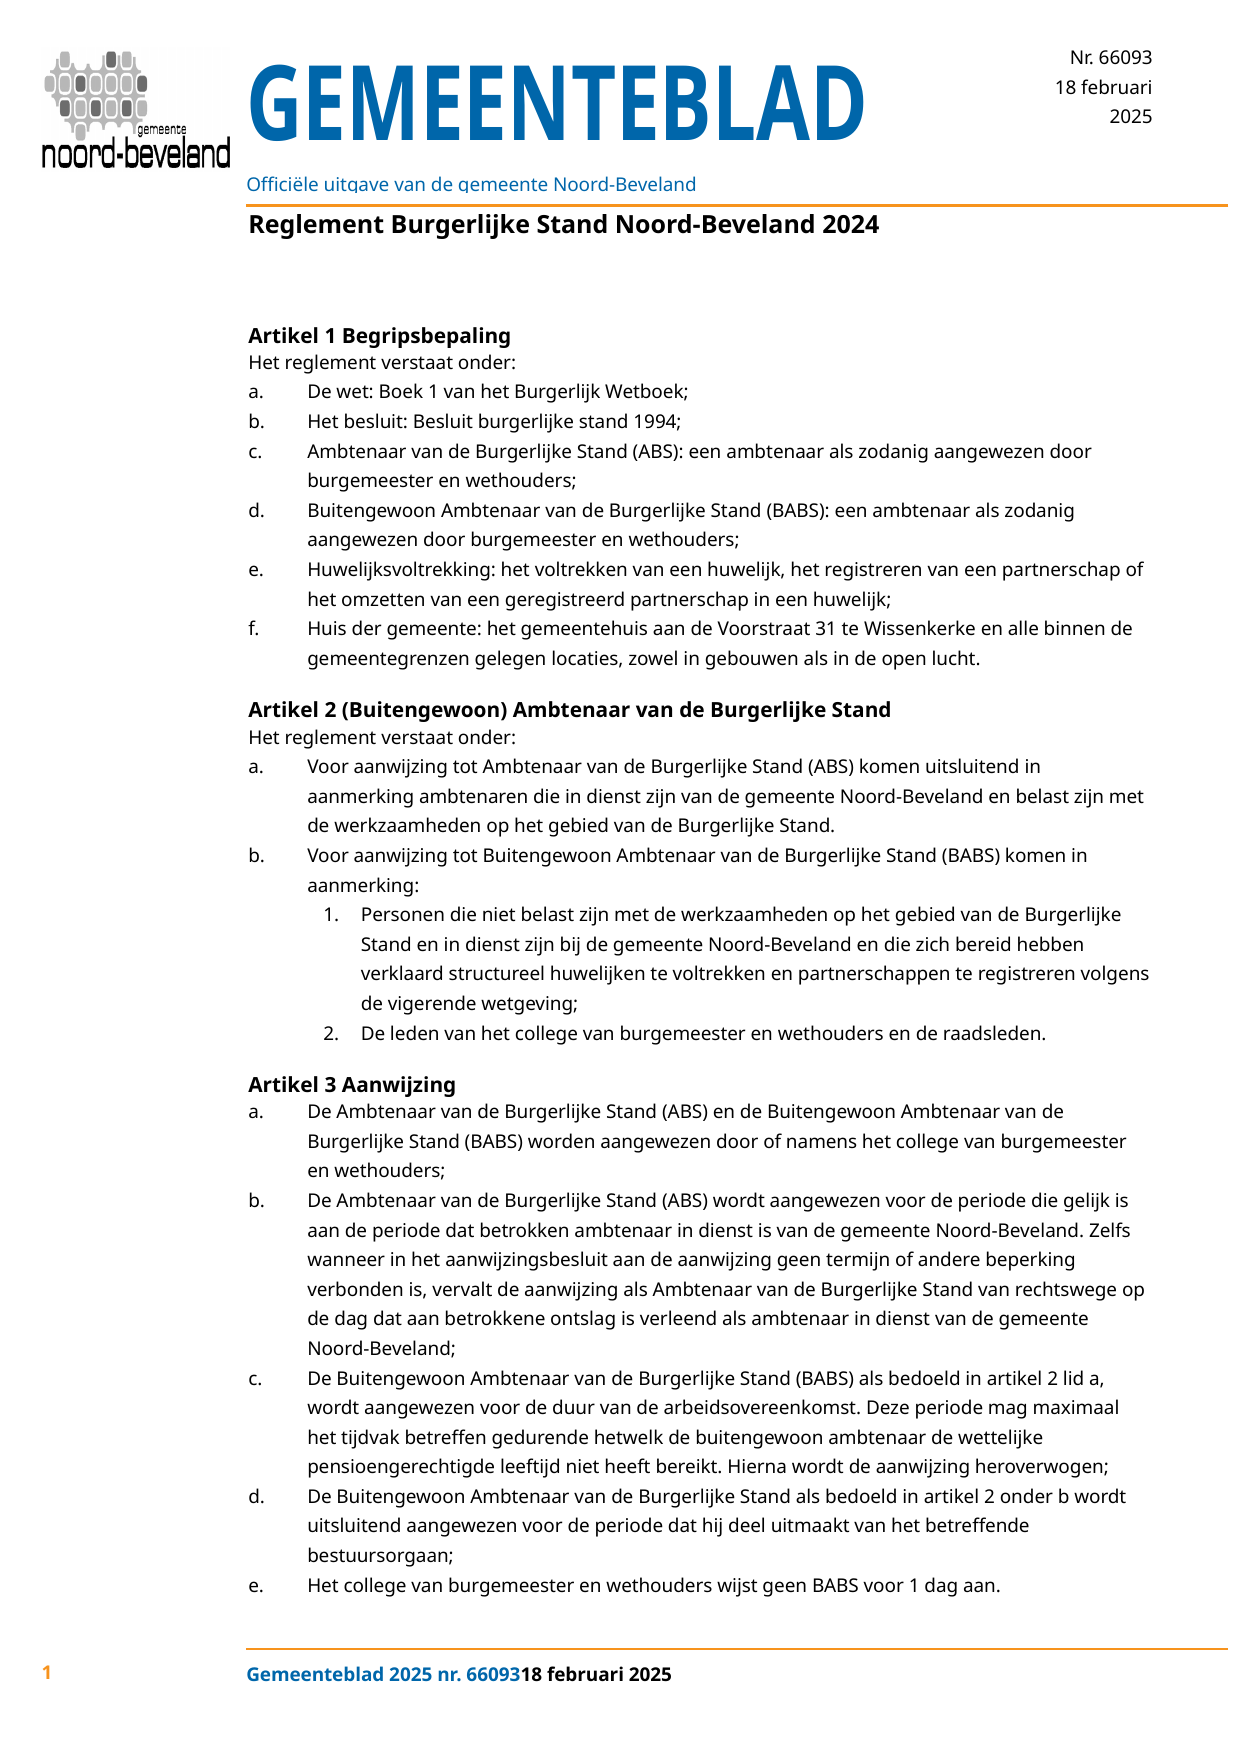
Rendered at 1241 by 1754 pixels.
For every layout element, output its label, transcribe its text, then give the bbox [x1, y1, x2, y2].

list Het college van burgemeester en wethouders wijst geen BABS voor 1 dag aan. [248, 1572, 1152, 1598]
list De wet: Boek 1 van het Burgerlijk Wetboek; [248, 379, 1152, 404]
list Ambtenaar van de Burgerlijke Stand (ABS): een ambtenaar als zodanig aangewezen door burgemeester en wethouders; [248, 438, 1152, 493]
list De Buitengewoon Ambtenaar van de Burgerlijke Stand (BABS) als bedoeld in artikel 2 lid a, wordt aangewezen voor de duur van de arbeidsovereenkomst. Deze periode mag maximaal het tijdvak betreffen gedurende hetwelk de buitengewoon ambtenaar de wettelijke pensioengerechtigde leeftijd niet heeft bereikt. Hierna wordt de aanwijzing heroverwogen; [248, 1365, 1152, 1479]
list Huis der gemeente: het gemeentehuis aan de Voorstraat 31 te Wissenkerke en alle binnen de gemeentegrenzen gelegen locaties, zowel in gebouwen als in de open lucht. [248, 615, 1152, 671]
list Voor aanwijzing tot Buitengewoon Ambtenaar van de Burgerlijke Stand (BABS) komen in aanmerking: [248, 842, 1152, 897]
text Artikel 3 Aanwijzing [248, 1070, 1152, 1098]
list Personen die niet belast zijn met de werkzaamheden op het gebied van de Burgerlijke Stand en in dienst zijn bij de gemeente Noord-Beveland en die zich bereid hebben verklaard structureel huwelijken te voltrekken en partnerschappen te registreren volgens de vigerende wetgeving; [323, 901, 1152, 1016]
list De Ambtenaar van de Burgerlijke Stand (ABS) wordt aangewezen voor de periode die gelijk is aan de periode dat betrokken ambtenaar in dienst is van de gemeente Noord-Beveland. Zelfs wanneer in het aanwijzingsbesluit aan de aanwijzing geen termijn of andere beperking verbonden is, vervalt de aanwijzing als Ambtenaar van de Burgerlijke Stand van rechtswege op de dag dat aan betrokkene ontslag is verleend als ambtenaar in dienst van de gemeente Noord-Beveland; [248, 1187, 1152, 1361]
text Artikel 1 Begripsbepaling [248, 321, 1152, 349]
text Artikel 2 (Buitengewoon) Ambtenaar van de Burgerlijke Stand [248, 695, 1152, 724]
text Reglement Burgerlijke Stand Noord-Beveland 2024 [248, 207, 1152, 241]
list De Buitengewoon Ambtenaar van de Burgerlijke Stand als bedoeld in artikel 2 onder b wordt uitsluitend aangewezen voor de periode dat hij deel uitmaakt van het betreffende bestuursorgaan; [248, 1483, 1152, 1568]
list Voor aanwijzing tot Ambtenaar van de Burgerlijke Stand (ABS) komen uitsluitend in aanmerking ambtenaren die in dienst zijn van de gemeente Noord-Beveland en belast zijn met de werkzaamheden op het gebied van de Burgerlijke Stand. [248, 753, 1152, 838]
list De Ambtenaar van de Burgerlijke Stand (ABS) en de Buitengewoon Ambtenaar van de Burgerlijke Stand (BABS) worden aangewezen door of namens het college van burgemeester en wethouders; [248, 1098, 1152, 1183]
list Huwelijksvoltrekking: het voltrekken van een huwelijk, het registreren van een partnerschap of het omzetten van een geregistreerd partnerschap in een huwelijk; [248, 556, 1152, 612]
picture [41, 47, 231, 172]
list Buitengewoon Ambtenaar van de Burgerlijke Stand (BABS): een ambtenaar als zodanig aangewezen door burgemeester en wethouders; [248, 497, 1152, 552]
text Het reglement verstaat onder: [248, 349, 1152, 375]
text Het reglement verstaat onder: [248, 724, 1152, 749]
list De leden van het college van burgemeester en wethouders en de raadsleden. [323, 1020, 1152, 1045]
list Het besluit: Besluit burgerlijke stand 1994; [248, 408, 1152, 434]
